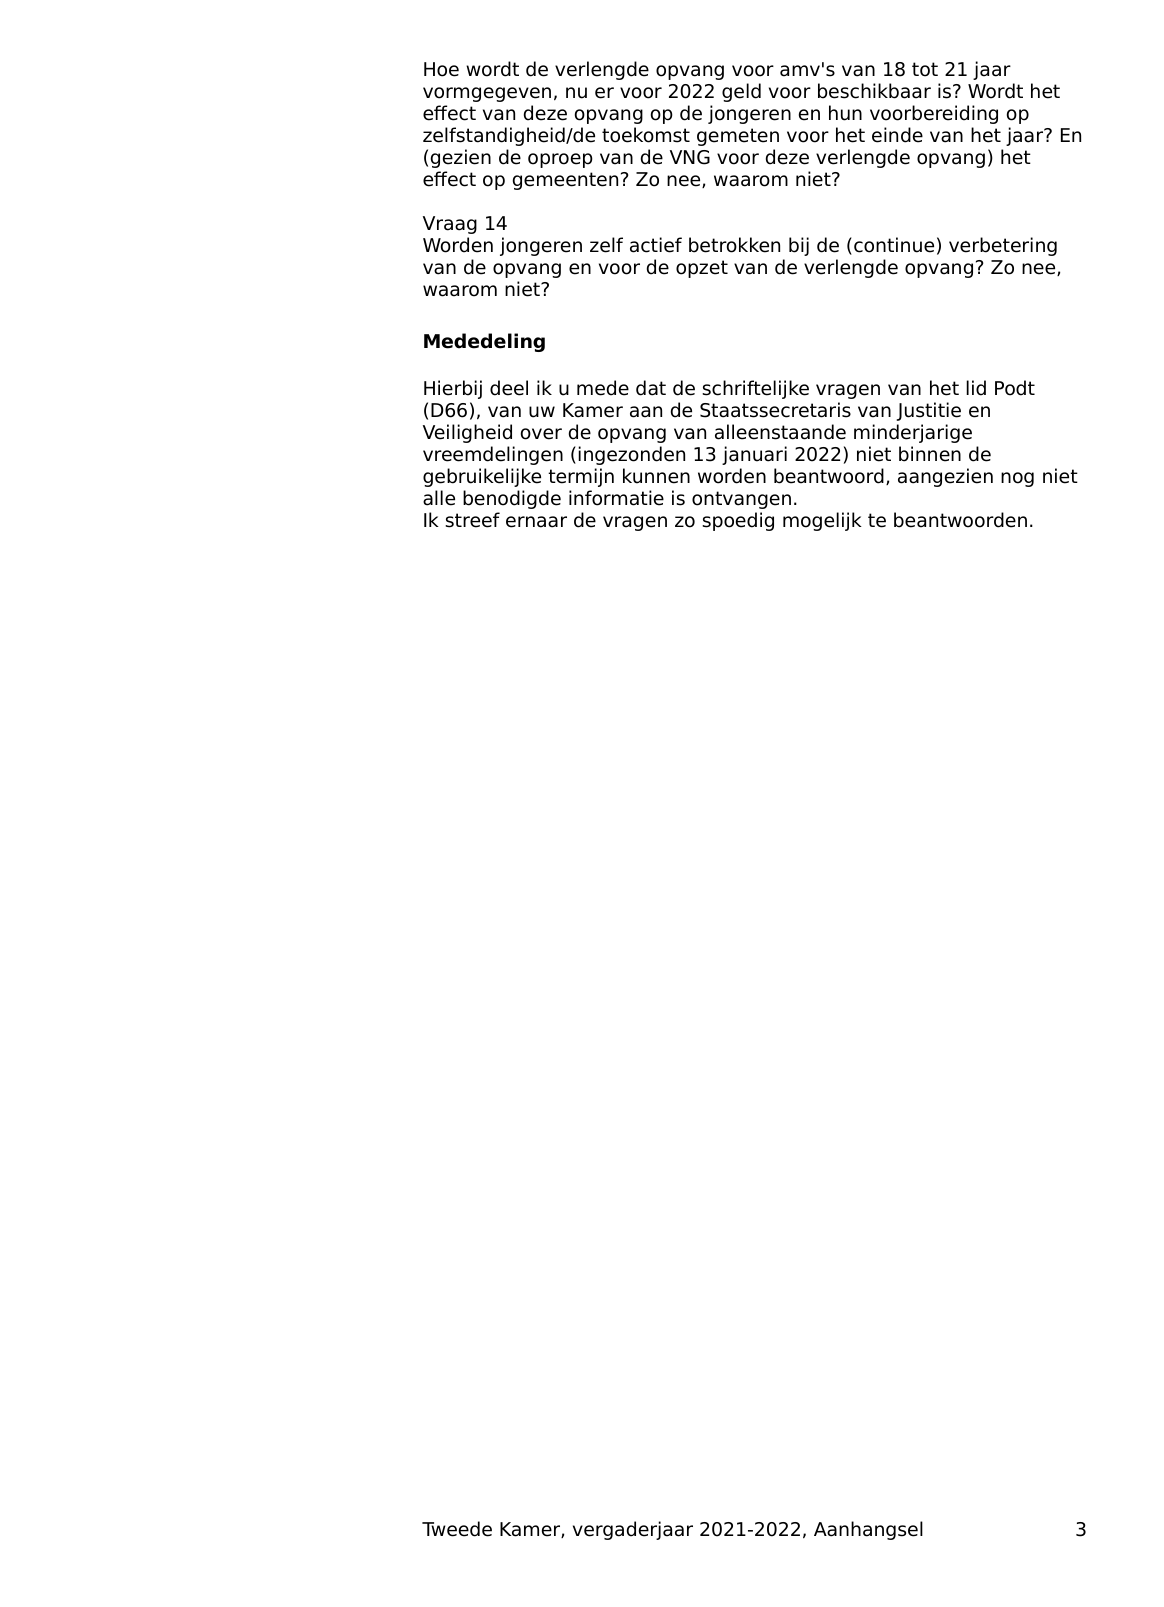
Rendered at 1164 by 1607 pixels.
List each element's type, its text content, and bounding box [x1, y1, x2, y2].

text Hierbij deel ik u mede dat de schriftelijke vragen van het lid Podt (D66), van uw Kamer aan de Staatssecretaris van Justitie en Veiligheid over de opvang van alleenstaande minderjarige vreemdelingen (ingezonden 13 januari 2022) niet binnen de gebruikelijke termijn kunnen worden beantwoord, aangezien nog niet alle benodigde informatie is ontvangen. [422, 378, 1087, 510]
subtitle Mededeling [422, 331, 1087, 353]
text Vraag 14 [422, 213, 1087, 235]
text Worden jongeren zelf actief betrokken bij de (continue) verbetering van de opvang en voor de opzet van de verlengde opvang? Zo nee, waarom niet? [422, 235, 1087, 301]
text Ik streef ernaar de vragen zo spoedig mogelijk te beantwoorden. [422, 510, 1087, 532]
text Hoe wordt de verlengde opvang voor amv's van 18 tot 21 jaar vormgegeven, nu er voor 2022 geld voor beschikbaar is? Wordt het effect van deze opvang op de jongeren en hun voorbereiding op zelfstandigheid/de toekomst gemeten voor het einde van het jaar? En (gezien de oproep van de VNG voor deze verlengde opvang) het effect op gemeenten? Zo nee, waarom niet? [422, 59, 1087, 191]
